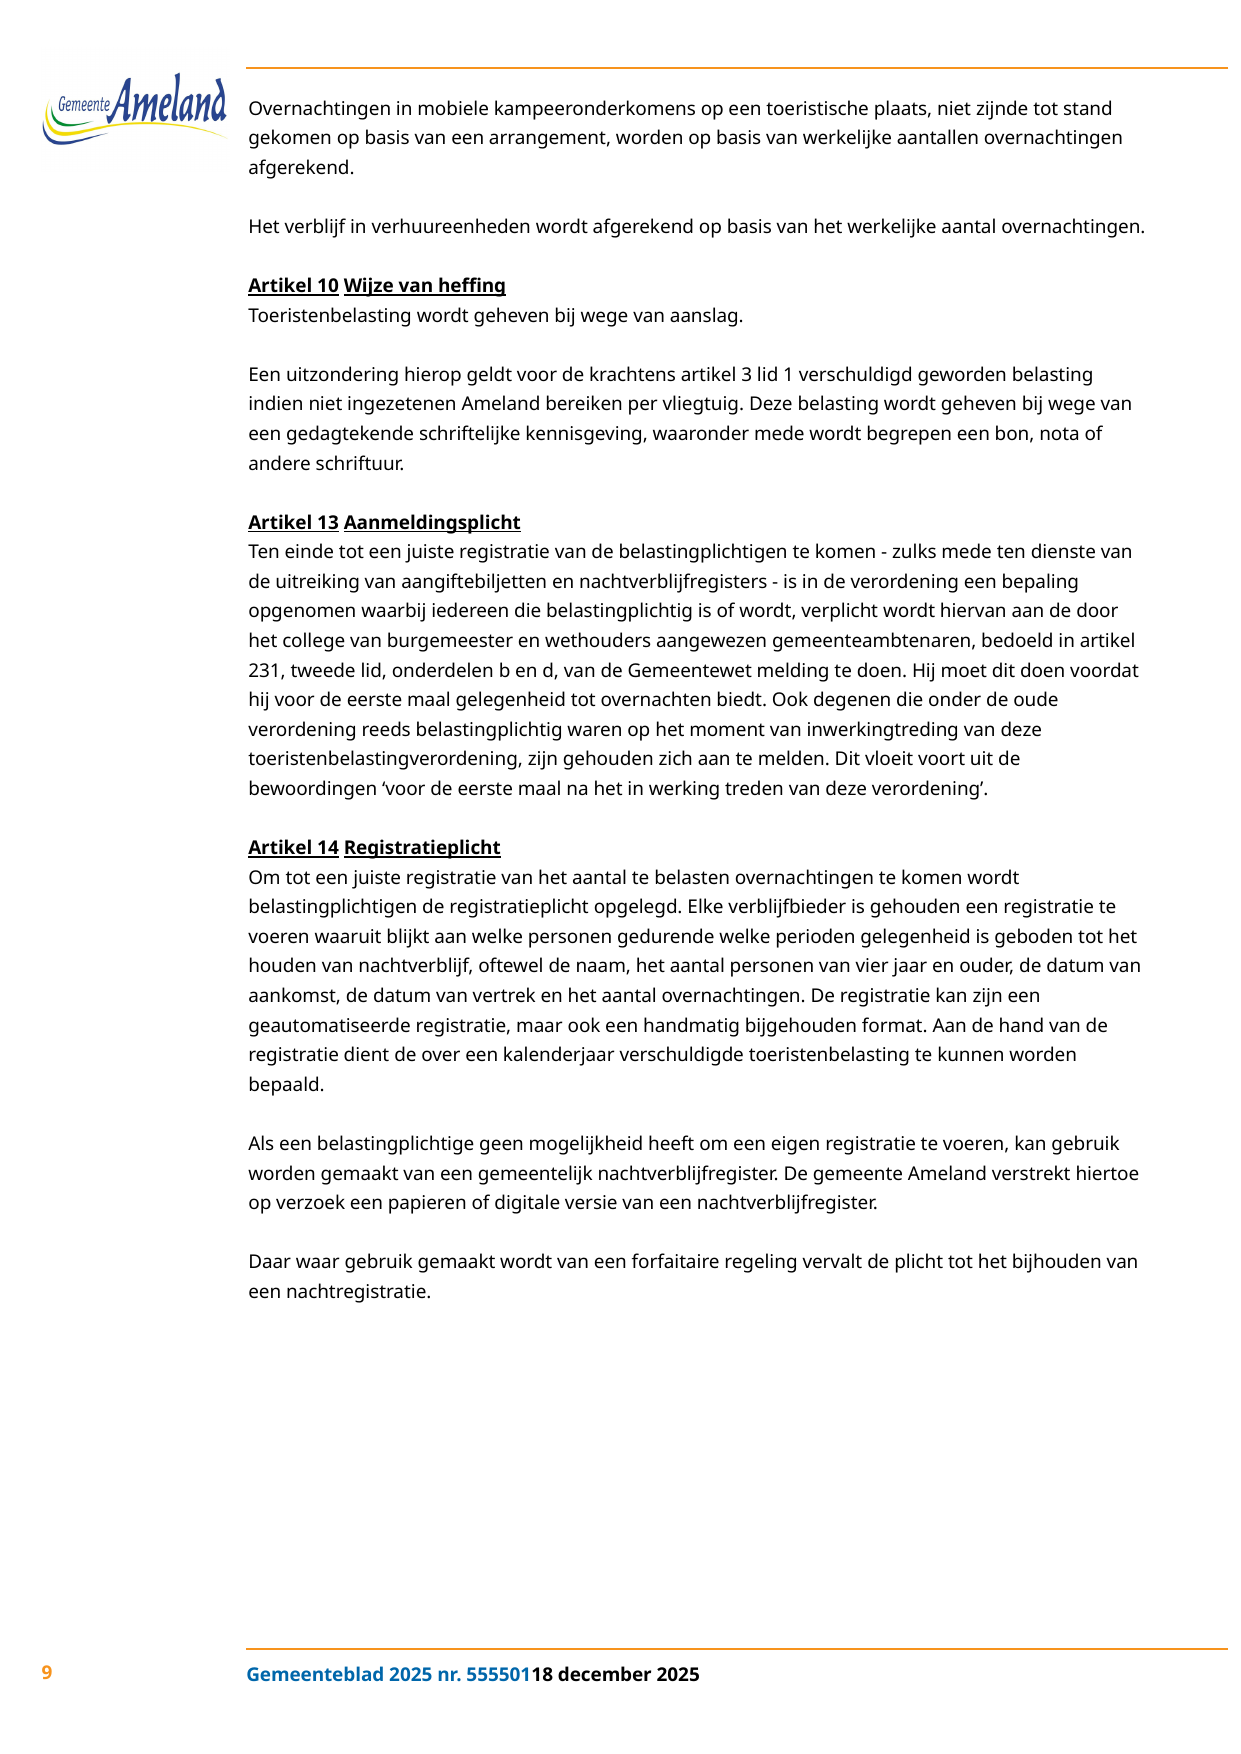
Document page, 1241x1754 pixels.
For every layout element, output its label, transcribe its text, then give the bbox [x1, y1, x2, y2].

text Ten einde tot een juiste registratie van de belastingplichtigen te komen - zulks mede ten dienste van de uitreiking van aangiftebiljetten en nachtverblijfregisters - is in de verordening een bepaling opgenomen waarbij iedereen die belastingplichtig is of wordt, verplicht wordt hiervan aan de door het college van burgemeester en wethouders aangewezen gemeenteambtenaren, bedoeld in artikel 231, tweede lid, onderdelen b en d, van de Gemeentewet melding te doen. Hij moet dit doen voordat hij voor de eerste maal gelegenheid tot overnachten biedt. Ook degenen die onder de oude verordening reeds belastingplichtig waren op het moment van inwerkingtreding van deze toeristenbelastingverordening, zijn gehouden zich aan te melden. Dit vloeit voort uit de bewoordingen ‘voor de eerste maal na het in werking treden van deze verordening’. [248, 538, 1152, 801]
text Om tot een juiste registratie van het aantal te belasten overnachtingen te komen wordt belastingplichtigen de registratieplicht opgelegd. Elke verblijfbieder is gehouden een registratie te voeren waaruit blijkt aan welke personen gedurende welke perioden gelegenheid is geboden tot het houden van nachtverblijf, oftewel de naam, het aantal personen van vier jaar en ouder, de datum van aankomst, de datum van vertrek en het aantal overnachtingen. De registratie kan zijn een geautomatiseerde registratie, maar ook een handmatig bijgehouden format. Aan de hand van de registratie dient de over een kalenderjaar verschuldigde toeristenbelasting te kunnen worden bepaald. [248, 864, 1152, 1097]
text Daar waar gebruik gemaakt wordt van een forfaitaire regeling vervalt de plicht tot het bijhouden van een nachtregistratie. [248, 1248, 1152, 1304]
text Toeristenbelasting wordt geheven bij wege van aanslag. [248, 302, 1152, 328]
picture [41, 47, 231, 172]
text Als een belastingplichtige geen mogelijkheid heeft om een eigen registratie te voeren, kan gebruik worden gemaakt van een gemeentelijk nachtverblijfregister. De gemeente Ameland verstrekt hiertoe op verzoek een papieren of digitale versie van een nachtverblijfregister. [248, 1130, 1152, 1215]
text Het verblijf in verhuureenheden wordt afgerekend op basis van het werkelijke aantal overnachtingen. [248, 213, 1152, 239]
text Artikel 13 Aanmeldingsplicht [248, 509, 1152, 535]
text Artikel 14 Registratieplicht [248, 834, 1152, 860]
text Overnachtingen in mobiele kampeeronderkomens op een toeristische plaats, niet zijnde tot stand gekomen op basis van een arrangement, worden op basis van werkelijke aantallen overnachtingen afgerekend. [248, 95, 1152, 180]
text Artikel 10 Wijze van heffing [248, 272, 1152, 298]
text Een uitzondering hierop geldt voor de krachtens artikel 3 lid 1 verschuldigd geworden belasting indien niet ingezetenen Ameland bereiken per vliegtuig. Deze belasting wordt geheven bij wege van een gedagtekende schriftelijke kennisgeving, waaronder mede wordt begrepen een bon, nota of andere schriftuur. [248, 361, 1152, 476]
